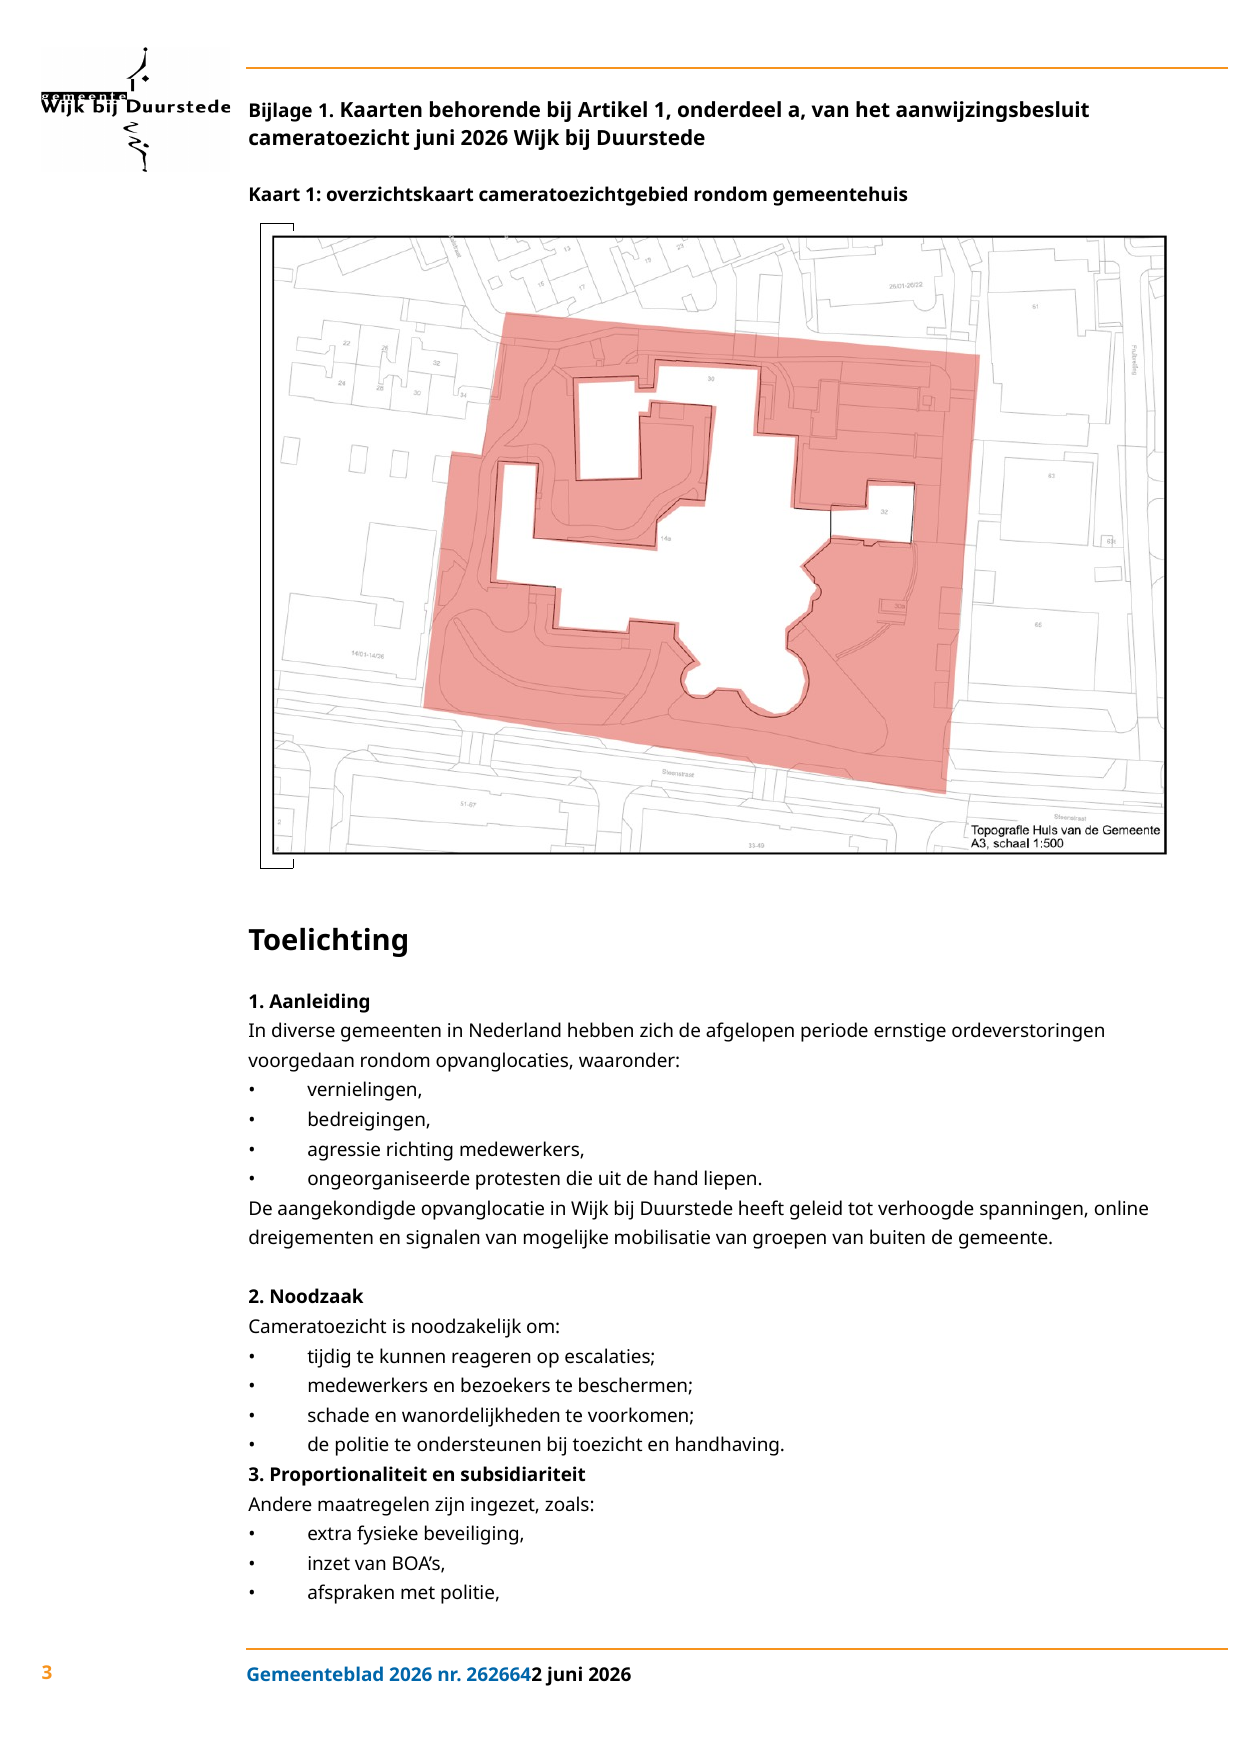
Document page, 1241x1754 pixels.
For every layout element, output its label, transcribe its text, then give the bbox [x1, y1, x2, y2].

list bedreigingen, [248, 1106, 1152, 1132]
list vernielingen, [248, 1077, 1152, 1102]
list extra fysieke beveiliging, [248, 1520, 1152, 1546]
picture [41, 47, 231, 172]
text 1. Aanleiding [248, 988, 1152, 1013]
list schade en wanordelijkheden te voorkomen; [248, 1402, 1152, 1428]
text 2. Noodzaak [248, 1284, 1152, 1309]
list afspraken met politie, [248, 1579, 1152, 1605]
list ongeorganiseerde protesten die uit de hand liepen. [248, 1165, 1152, 1191]
list tijdig te kunnen reageren op escalaties; [248, 1343, 1152, 1368]
text Cameratoezicht is noodzakelijk om: [248, 1313, 1152, 1339]
list agressie richting medewerkers, [248, 1136, 1152, 1161]
text Bijlage 1. Kaarten behorende bij Artikel 1, onderdeel a, van het aanwijzingsbesluit cameratoezicht juni 2026 Wijk bij Duurstede [248, 95, 1152, 152]
text 3. Proportionaliteit en subsidiariteit [248, 1461, 1152, 1487]
text Andere maatregelen zijn ingezet, zoals: [248, 1491, 1152, 1516]
text Kaart 1: overzichtskaart cameratoezichtgebied rondom gemeentehuis [248, 181, 1152, 207]
text De aangekondigde opvanglocatie in Wijk bij Duurstede heeft geleid tot verhoogde spanningen, online dreigementen en signalen van mogelijke mobilisatie van groepen van buiten de gemeente. [248, 1195, 1152, 1250]
picture [268, 231, 1173, 859]
list de politie te ondersteunen bij toezicht en handhaving. [248, 1432, 1152, 1457]
list inzet van BOA’s, [248, 1550, 1152, 1576]
list medewerkers en bezoekers te beschermen; [248, 1372, 1152, 1398]
text In diverse gemeenten in Nederland hebben zich de afgelopen periode ernstige ordeverstoringen voorgedaan rondom opvanglocaties, waaronder: [248, 1017, 1152, 1073]
text Toelichting [248, 919, 1152, 959]
